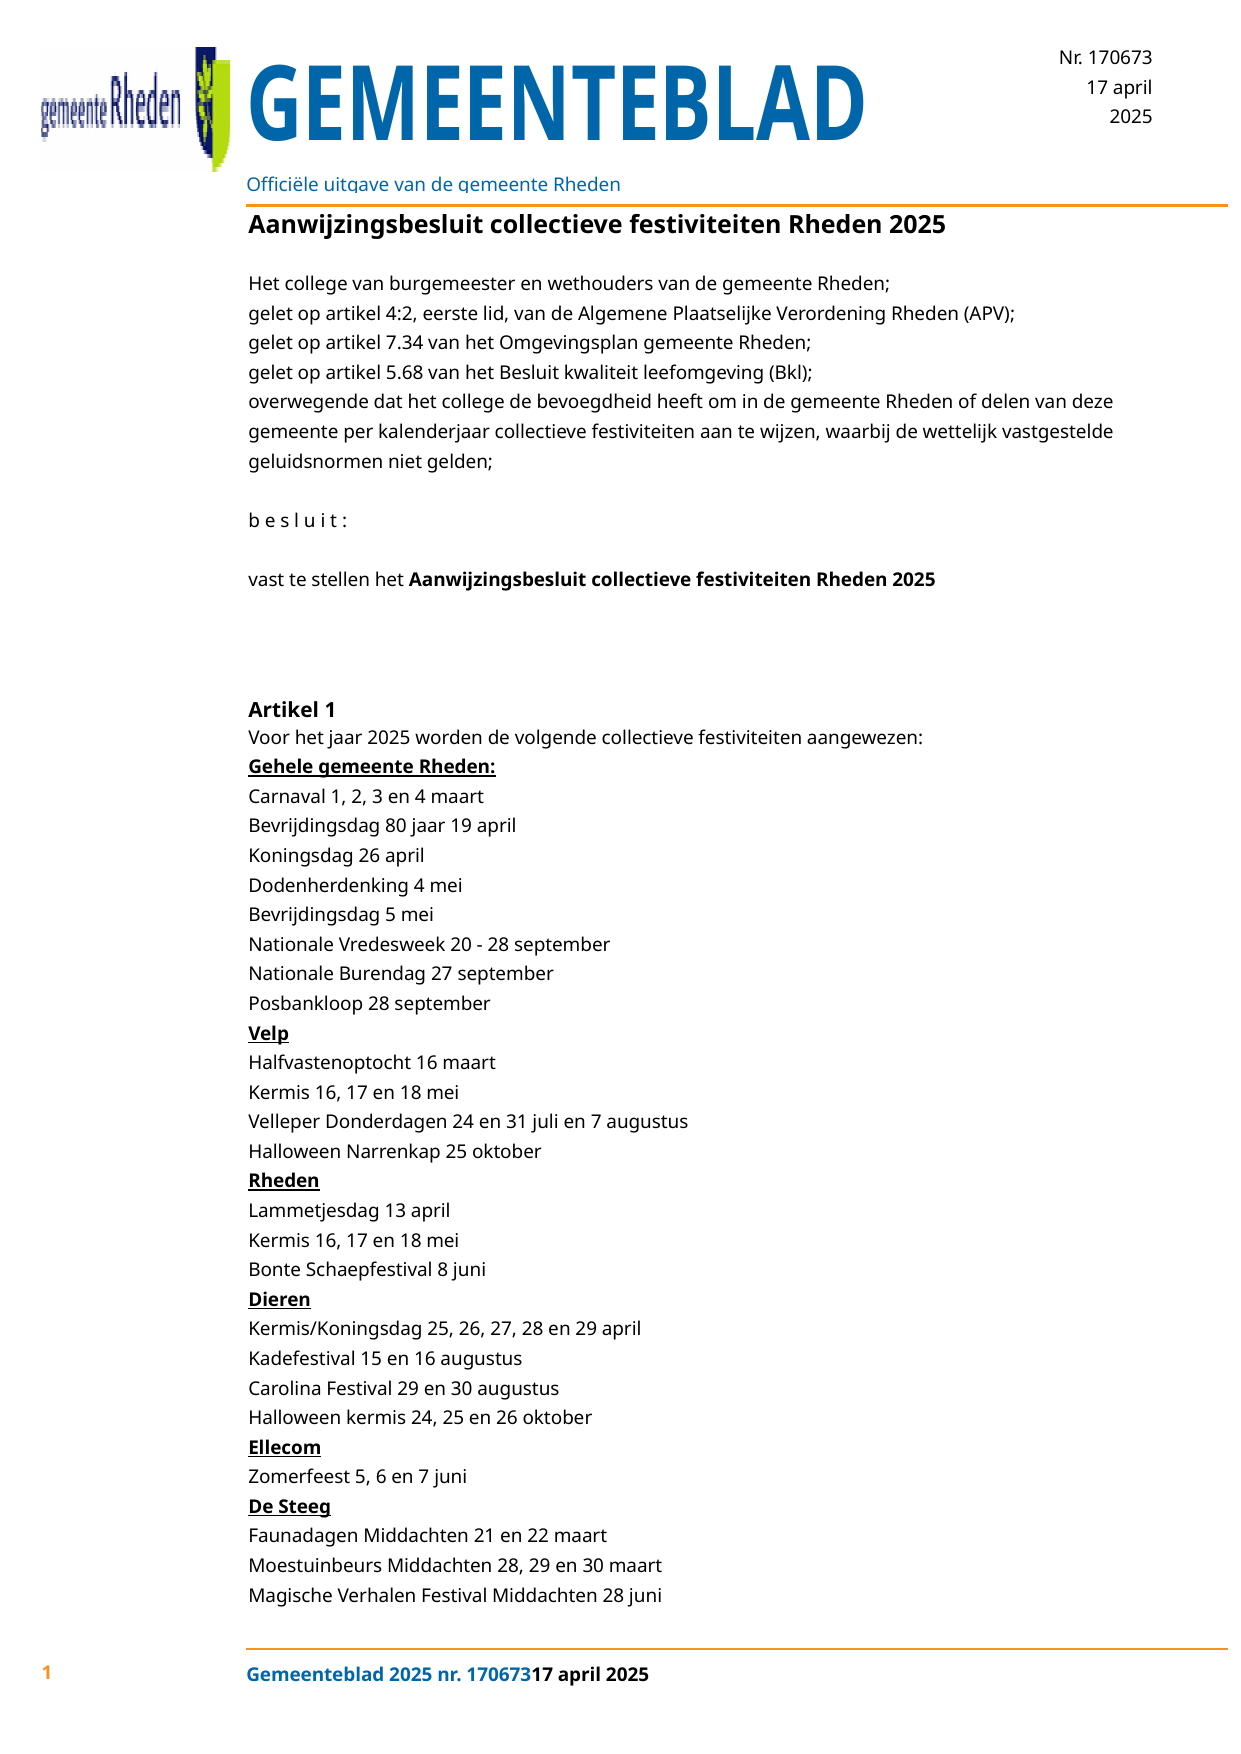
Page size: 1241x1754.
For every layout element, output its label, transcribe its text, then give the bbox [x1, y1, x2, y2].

text Magische Verhalen Festival Middachten 28 juni [248, 1582, 1152, 1607]
text Zomerfeest 5, 6 en 7 juni [248, 1463, 1152, 1489]
text Het college van burgemeester en wethouders van de gemeente Rheden; [248, 270, 1152, 296]
text b e s l u i t : [248, 507, 1152, 533]
text Aanwijzingsbesluit collectieve festiviteiten Rheden 2025 [248, 207, 1152, 241]
text Bevrijdingsdag 5 mei [248, 901, 1152, 927]
text Kermis/Koningsdag 25, 26, 27, 28 en 29 april [248, 1316, 1152, 1341]
text Voor het jaar 2025 worden de volgende collectieve festiviteiten aangewezen: [248, 724, 1152, 749]
text gelet op artikel 4:2, eerste lid, van de Algemene Plaatselijke Verordening Rheden (APV); [248, 300, 1152, 326]
text Artikel 1 [248, 695, 1152, 724]
text Velleper Donderdagen 24 en 31 juli en 7 augustus [248, 1108, 1152, 1134]
text Velp [248, 1020, 1152, 1045]
text Dieren [248, 1286, 1152, 1312]
text Ellecom [248, 1434, 1152, 1459]
text Kermis 16, 17 en 18 mei [248, 1227, 1152, 1252]
text De Steeg [248, 1493, 1152, 1519]
text vast te stellen het Aanwijzingsbesluit collectieve festiviteiten Rheden 2025 [248, 566, 1152, 592]
text Posbankloop 28 september [248, 990, 1152, 1016]
text Koningsdag 26 april [248, 842, 1152, 868]
text Moestuinbeurs Middachten 28, 29 en 30 maart [248, 1552, 1152, 1578]
text Halloween Narrenkap 25 oktober [248, 1138, 1152, 1164]
text Halfvastenoptocht 16 maart [248, 1049, 1152, 1075]
text Kermis 16, 17 en 18 mei [248, 1079, 1152, 1104]
text Nationale Vredesweek 20 - 28 september [248, 931, 1152, 957]
text Faunadagen Middachten 21 en 22 maart [248, 1523, 1152, 1548]
text Nationale Burendag 27 september [248, 961, 1152, 986]
text Carolina Festival 29 en 30 augustus [248, 1375, 1152, 1400]
text Lammetjesdag 13 april [248, 1197, 1152, 1223]
text Bonte Schaepfestival 8 juni [248, 1256, 1152, 1282]
picture [41, 47, 231, 172]
text gelet op artikel 5.68 van het Besluit kwaliteit leefomgeving (Bkl); [248, 359, 1152, 385]
text gelet op artikel 7.34 van het Omgevingsplan gemeente Rheden; [248, 329, 1152, 355]
text Dodenherdenking 4 mei [248, 872, 1152, 897]
text Rheden [248, 1168, 1152, 1193]
text Halloween kermis 24, 25 en 26 oktober [248, 1404, 1152, 1430]
text overwegende dat het college de bevoegdheid heeft om in de gemeente Rheden of delen van deze gemeente per kalenderjaar collectieve festiviteiten aan te wijzen, waarbij de wettelijk vastgestelde geluidsnormen niet gelden; [248, 389, 1152, 473]
text Bevrijdingsdag 80 jaar 19 april [248, 813, 1152, 838]
text Gehele gemeente Rheden: [248, 753, 1152, 779]
text Kadefestival 15 en 16 augustus [248, 1345, 1152, 1371]
text Carnaval 1, 2, 3 en 4 maart [248, 783, 1152, 809]
